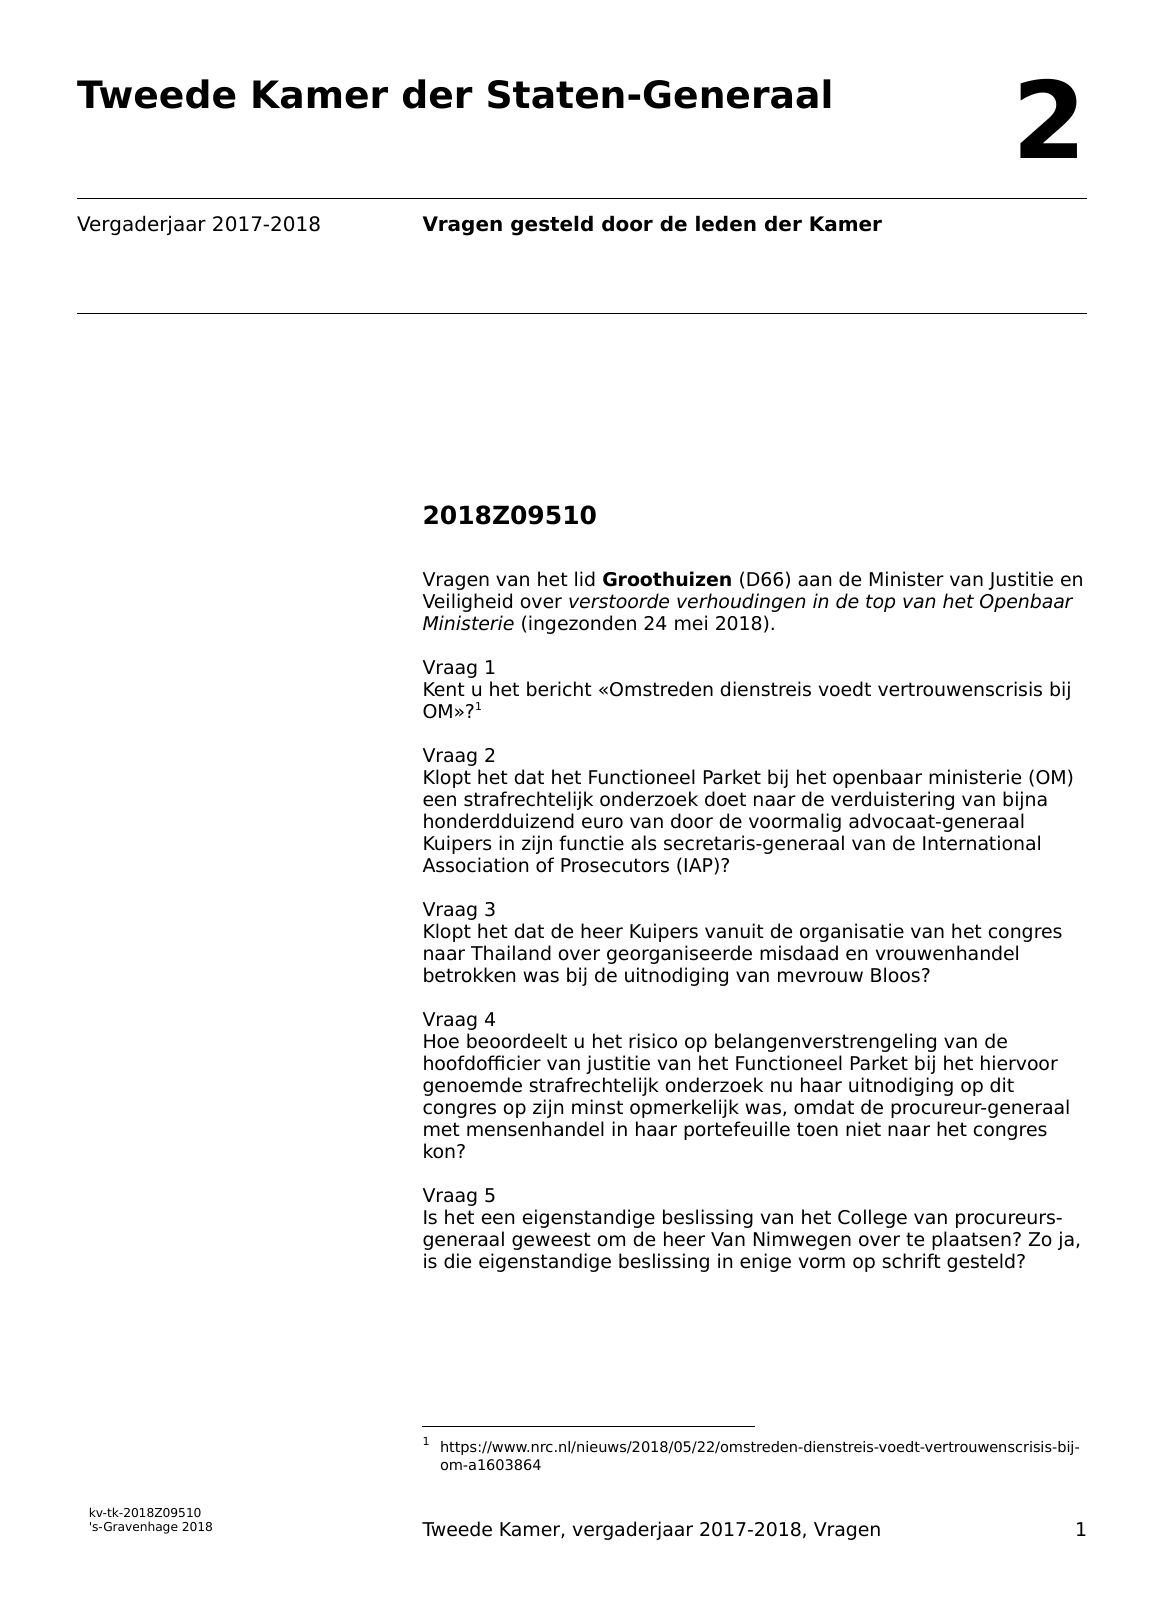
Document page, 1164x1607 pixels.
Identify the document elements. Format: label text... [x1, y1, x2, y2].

text 's-Gravenhage 2018 [88, 1520, 323, 1534]
text Is het een eigenstandige beslissing van het College van procureurs-generaal geweest om de heer Van Nimwegen over te plaatsen? Zo ja, is die eigenstandige beslissing in enige vorm op schrift gesteld? [422, 1207, 1087, 1273]
text Vraag 3 [422, 899, 1087, 921]
text Vraag 5 [422, 1185, 1087, 1207]
text kv-tk-2018Z09510 [88, 1506, 323, 1520]
text Klopt het dat het Functioneel Parket bij het openbaar ministerie (OM) een strafrechtelijk onderzoek doet naar de verduistering van bijna honderdduizend euro van door de voormalig advocaat-generaal Kuipers in zijn functie als secretaris-generaal van de International Association of Prosecutors (IAP)? [422, 767, 1087, 877]
text 2018Z09510 [422, 501, 1087, 531]
text Vraag 4 [422, 1009, 1087, 1031]
text https://www.nrc.nl/nieuws/2018/05/22/omstreden-dienstreis-voedt-vertrouwenscrisis-bij-om-a1603864 [422, 1435, 1087, 1474]
table_cell Vragen gesteld door de leden der Kamer [422, 199, 1087, 313]
text Kent u het bericht «Omstreden dienstreis voedt vertrouwenscrisis bij OM»? [422, 679, 1087, 723]
text Hoe beoordeelt u het risico op belangenverstrengeling van de hoofdofficier van justitie van het Functioneel Parket bij het hiervoor genoemde strafrechtelijk onderzoek nu haar uitnodiging op dit congres op zijn minst opmerkelijk was, omdat de procureur-generaal met mensenhandel in haar portefeuille toen niet naar het congres kon? [422, 1031, 1087, 1163]
text Vraag 2 [422, 745, 1087, 767]
table_header Tweede Kamer der Staten-Generaal [77, 59, 886, 198]
text Vraag 1 [422, 657, 1087, 679]
text Klopt het dat de heer Kuipers vanuit de organisatie van het congres naar Thailand over georganiseerde misdaad en vrouwenhandel betrokken was bij de uitnodiging van mevrouw Bloos? [422, 921, 1087, 987]
table_cell Vergaderjaar 2017-2018 [77, 199, 422, 313]
table_header 2 [886, 59, 1087, 198]
text Vragen van het lid Groothuizen (D66) aan de Minister van Justitie en Veiligheid over verstoorde verhoudingen in de top van het Openbaar Ministerie (ingezonden 24 mei 2018). [422, 569, 1087, 635]
